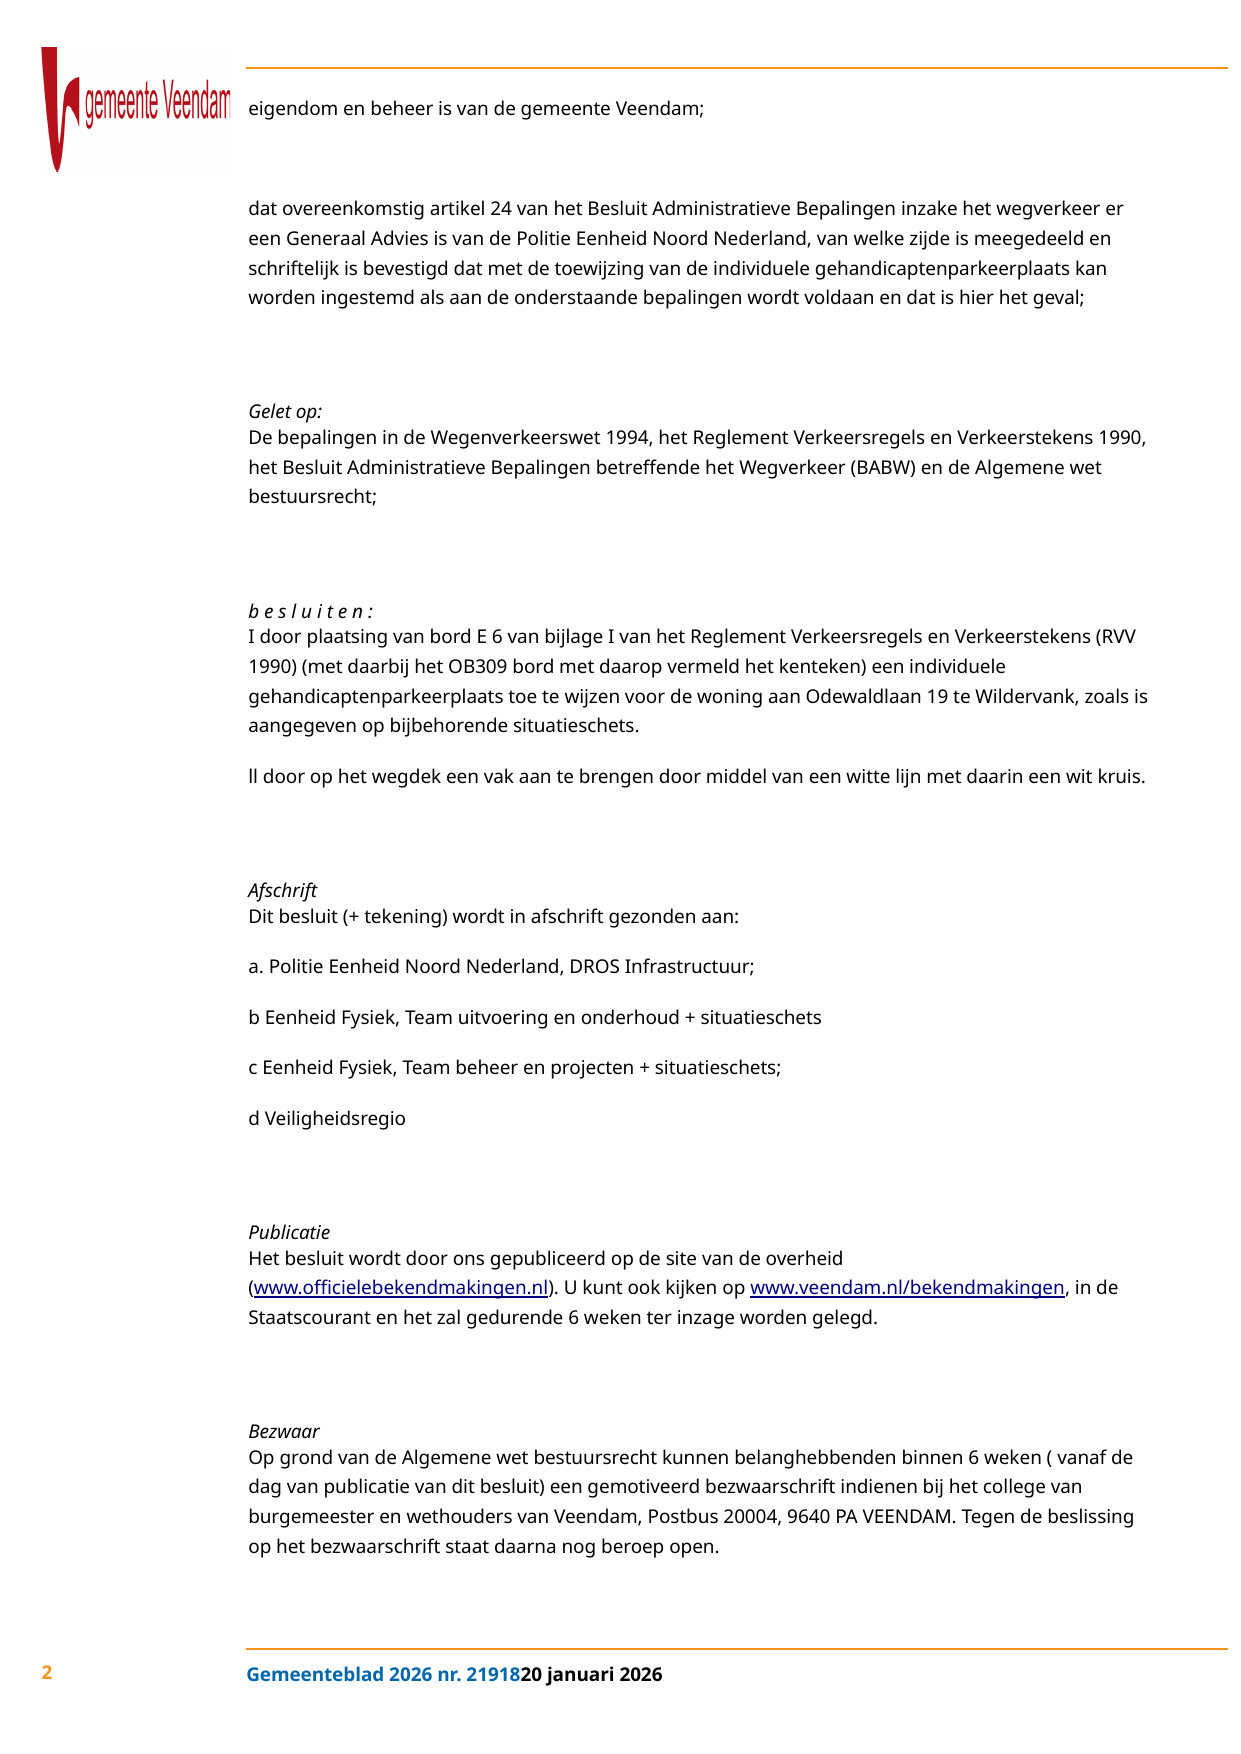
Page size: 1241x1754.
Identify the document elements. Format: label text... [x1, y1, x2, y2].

text Bezwaar [248, 1418, 1152, 1444]
text Het besluit wordt door ons gepubliceerd op de site van de overheid (www.officielebekendmakingen.nl). U kunt ook kijken op www.veendam.nl/bekendmakingen, in de Staatscourant en het zal gedurende 6 weken ter inzage worden gelegd. [248, 1245, 1152, 1330]
text dat overeenkomstig artikel 24 van het Besluit Administratieve Bepalingen inzake het wegverkeer er een Generaal Advies is van de Politie Eenheid Noord Nederland, van welke zijde is meegedeeld en schriftelijk is bevestigd dat met de toewijzing van de individuele gehandicaptenparkeerplaats kan worden ingestemd als aan de onderstaande bepalingen wordt voldaan en dat is hier het geval; [248, 196, 1152, 310]
text Op grond van de Algemene wet bestuursrecht kunnen belanghebbenden binnen 6 weken ( vanaf de dag van publicatie van dit besluit) een gemotiveerd bezwaarschrift indienen bij het college van burgemeester en wethouders van Veendam, Postbus 20004, 9640 PA VEENDAM. Tegen de beslissing op het bezwaarschrift staat daarna nog beroep open. [248, 1444, 1152, 1558]
text I door plaatsing van bord E 6 van bijlage I van het Reglement Verkeersregels en Verkeerstekens (RVV 1990) (met daarbij het OB309 bord met daarop vermeld het kenteken) een individuele gehandicaptenparkeerplaats toe te wijzen voor de woning aan Odewaldlaan 19 te Wildervank, zoals is aangegeven op bijbehorende situatieschets. [248, 624, 1152, 738]
text Dit besluit (+ tekening) wordt in afschrift gezonden aan: [248, 903, 1152, 929]
text Afschrift [248, 877, 1152, 903]
text Gelet op: [248, 399, 1152, 424]
text d Veiligheidsregio [248, 1105, 1152, 1130]
text b Eenheid Fysiek, Team uitvoering en onderhoud + situatieschets [248, 1004, 1152, 1029]
text b e s l u i t e n : [248, 598, 1152, 624]
text c Eenheid Fysiek, Team beheer en projecten + situatieschets; [248, 1054, 1152, 1080]
text a. Politie Eenheid Noord Nederland, DROS Infrastructuur; [248, 953, 1152, 979]
text Publicatie [248, 1219, 1152, 1245]
text De bepalingen in de Wegenverkeerswet 1994, het Reglement Verkeersregels en Verkeerstekens 1990, het Besluit Administratieve Bepalingen betreffende het Wegverkeer (BABW) en de Algemene wet bestuursrecht; [248, 424, 1152, 509]
text ll door op het wegdek een vak aan te brengen door middel van een witte lijn met daarin een wit kruis. [248, 763, 1152, 789]
picture [41, 47, 231, 172]
text eigendom en beheer is van de gemeente Veendam; [248, 95, 1152, 121]
